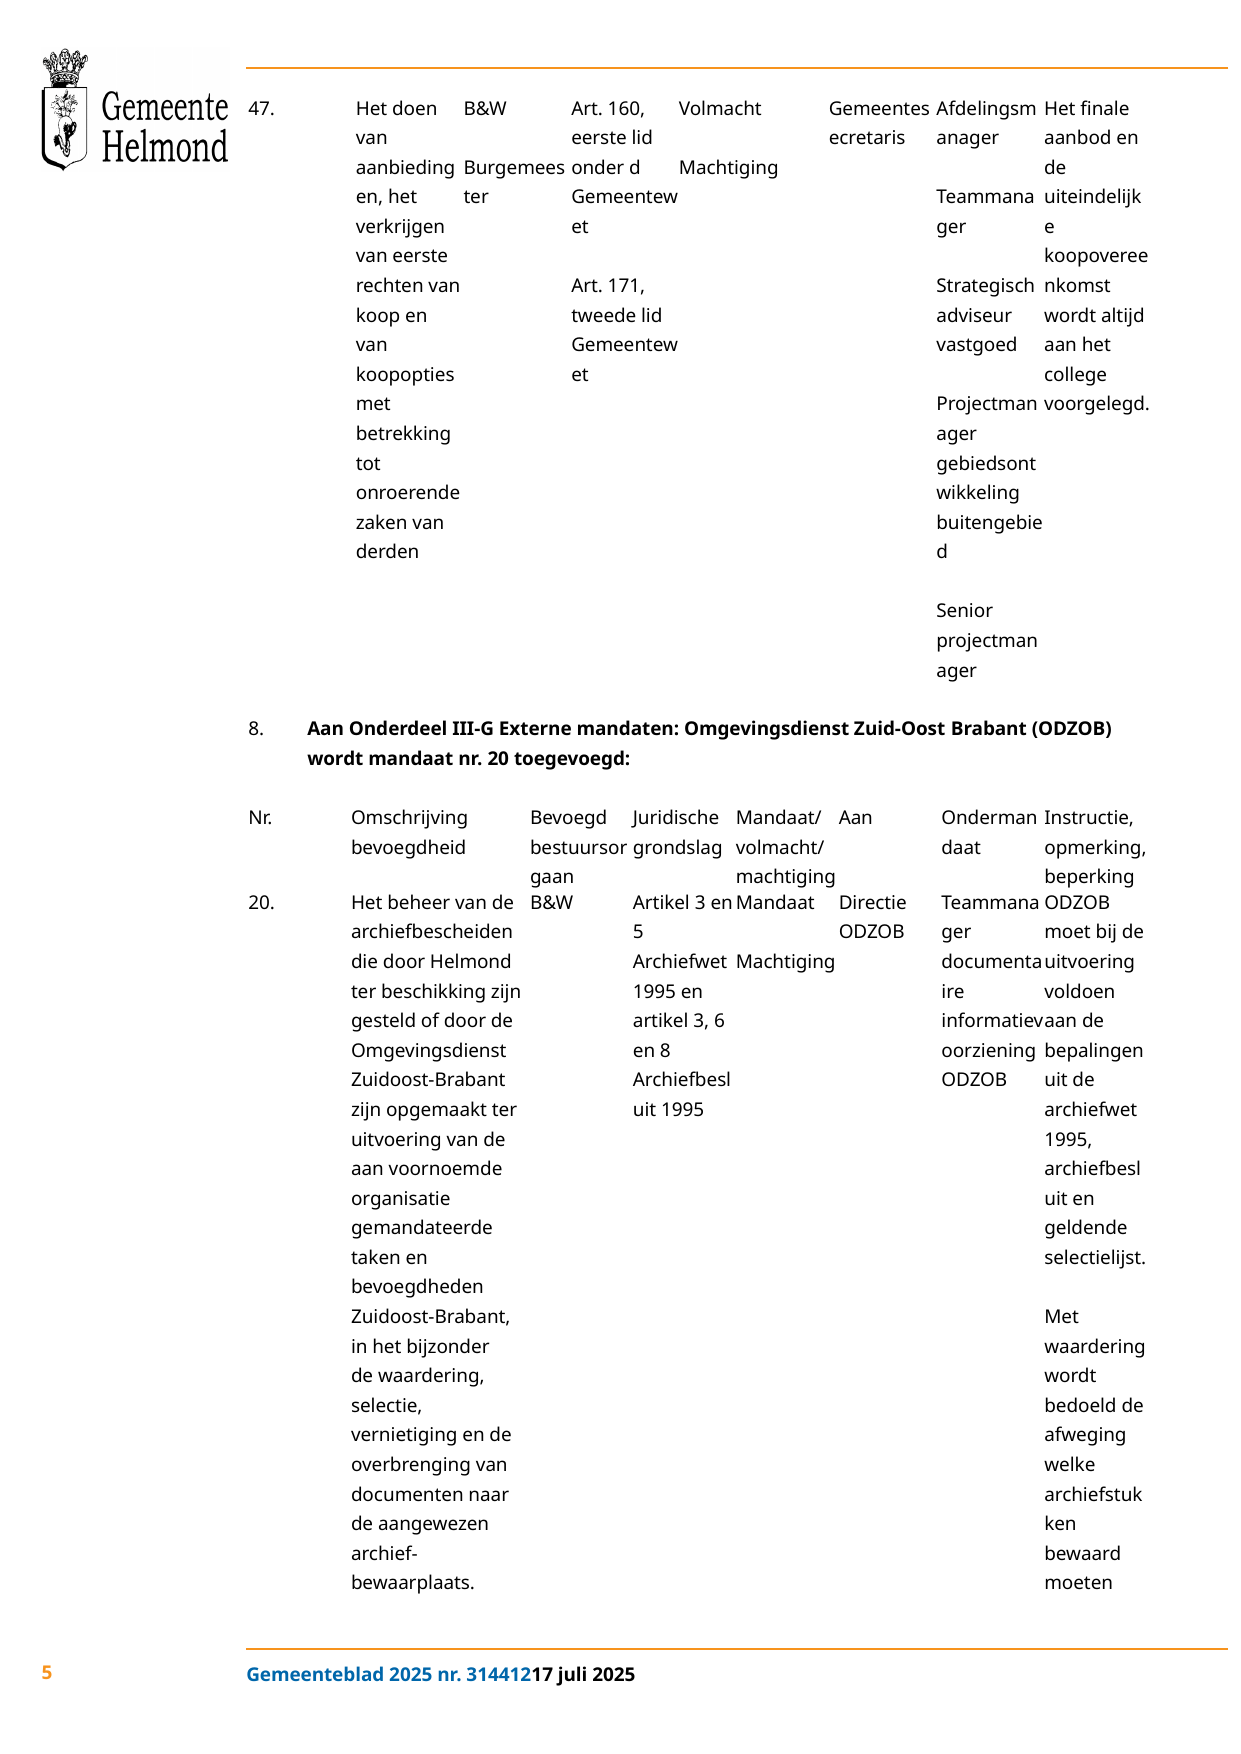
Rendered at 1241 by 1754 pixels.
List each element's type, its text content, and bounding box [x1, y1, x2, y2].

table_cell Teammanager documentaire informatievoorziening ODZOB [941, 889, 1044, 1595]
table_header Ondermandaat [941, 804, 1044, 889]
list Aan Onderdeel III-G Externe mandaten: Omgevingsdienst Zuid-Oost Brabant (ODZOB) wordt mandaat nr. 20 toegevoegd: [248, 715, 1152, 771]
table_header Juridische grondslag [633, 804, 736, 889]
table_cell ODZOB moet bij de uitvoering voldoen aan de bepalingen uit de archiefwet 1995, archiefbesluit en geldende selectielijst. Met waardering wordt bedoeld de afweging welke archiefstukken bewaard moeten [1044, 889, 1152, 1595]
table_cell Afdelingsmanager Teammanager Strategisch adviseur vastgoed Projectmanager gebiedsontwikkeling buitengebied Senior projectmanager [936, 95, 1044, 683]
table_cell Volmacht Machtiging [679, 95, 828, 683]
table_cell Art. 160, eerste lid onder d Gemeentewet Art. 171, tweede lid Gemeentewet [571, 95, 679, 683]
table_cell 20. [248, 889, 351, 1595]
table_cell Gemeentesecretaris [829, 95, 936, 683]
table_cell B&W Burgemeester [463, 95, 571, 683]
table_cell Het finale aanbod en de uiteindelijke koopovereenkomst wordt altijd aan het college voorgelegd. [1044, 95, 1152, 683]
table_cell Het doen van aanbiedingen, het verkrijgen van eerste rechten van koop en van koopopties met betrekking tot onroerende zaken van derden [356, 95, 463, 683]
table_cell Het beheer van de archiefbescheiden die door Helmond ter beschikking zijn gesteld of door de Omgevingsdienst Zuidoost-Brabant zijn opgemaakt ter uitvoering van de aan voornoemde organisatie gemandateerde taken en bevoegdheden Zuidoost-Brabant, in het bijzonder de waardering, selectie, vernietiging en de overbrenging van documenten naar de aangewezen archief-bewaarplaats. [351, 889, 530, 1595]
table_cell B&W [530, 889, 633, 1595]
picture [41, 47, 231, 172]
table_header Nr. [248, 804, 351, 889]
table_cell Mandaat Machtiging [736, 889, 838, 1595]
table_cell Directie ODZOB [839, 889, 941, 1595]
table_header Mandaat/volmacht/machtiging [736, 804, 838, 889]
table_cell Artikel 3 en 5 Archiefwet 1995 en artikel 3, 6 en 8 Archiefbesluit 1995 [633, 889, 736, 1595]
table_header Instructie, opmerking, beperking [1044, 804, 1152, 889]
table_header Omschrijving bevoegdheid [351, 804, 530, 889]
table_header Aan [839, 804, 941, 889]
table_cell 47. [248, 95, 356, 683]
table_header Bevoegd bestuursorgaan [530, 804, 633, 889]
